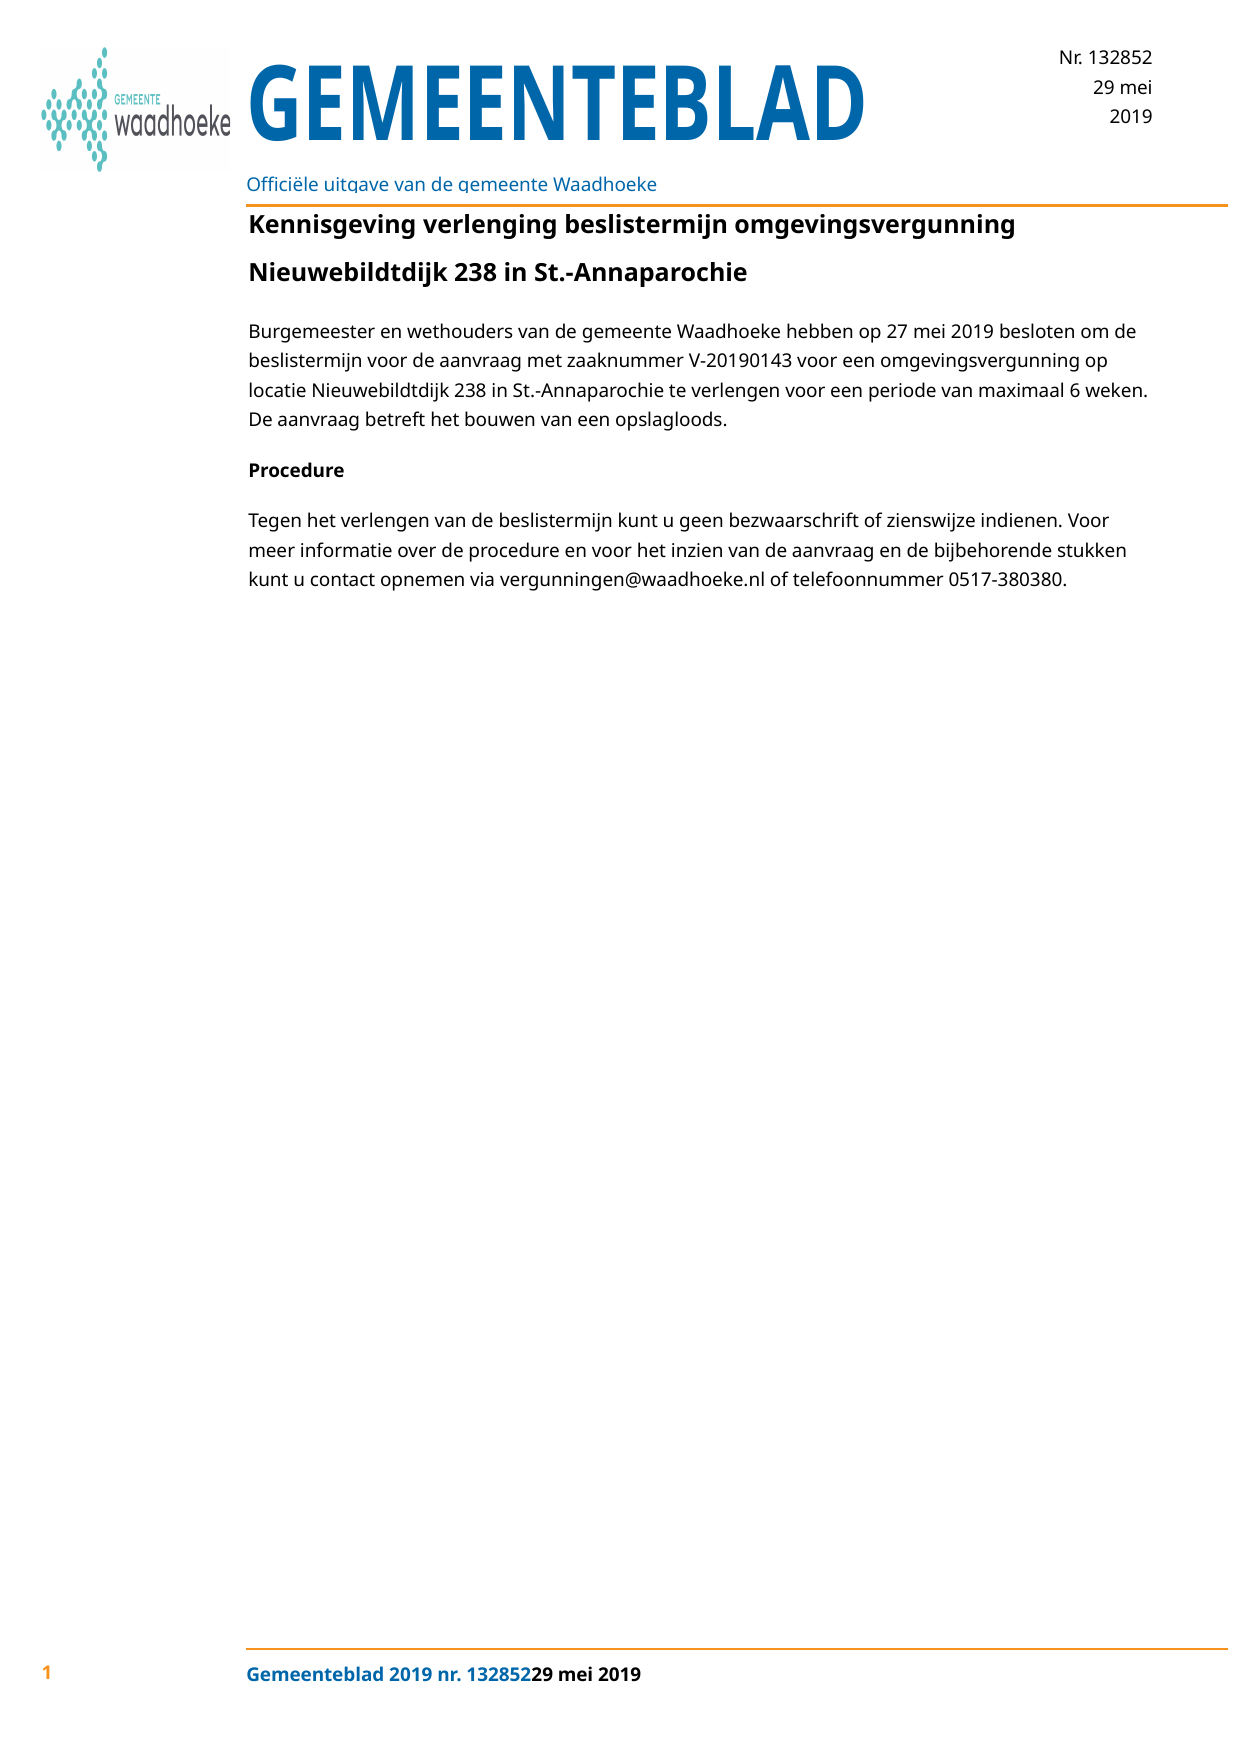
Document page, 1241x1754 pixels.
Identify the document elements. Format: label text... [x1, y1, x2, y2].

text Burgemeester en wethouders van de gemeente Waadhoeke hebben op 27 mei 2019 besloten om de beslistermijn voor de aanvraag met zaaknummer V-20190143 voor een omgevingsvergunning op locatie Nieuwebildtdijk 238 in St.-Annaparochie te verlengen voor een periode van maximaal 6 weken. De aanvraag betreft het bouwen van een opslagloods. [248, 318, 1152, 432]
picture [41, 47, 231, 172]
text Tegen het verlengen van de beslistermijn kunt u geen bezwaarschrift of zienswijze indienen. Voor meer informatie over de procedure en voor het inzien van de aanvraag en de bijbehorende stukken kunt u contact opnemen via vergunningen@waadhoeke.nl of telefoonnummer 0517-380380. [248, 507, 1152, 592]
text Procedure [248, 457, 1152, 483]
text Kennisgeving verlenging beslistermijn omgevingsvergunning Nieuwebildtdijk 238 in St.-Annaparochie [248, 207, 1152, 288]
